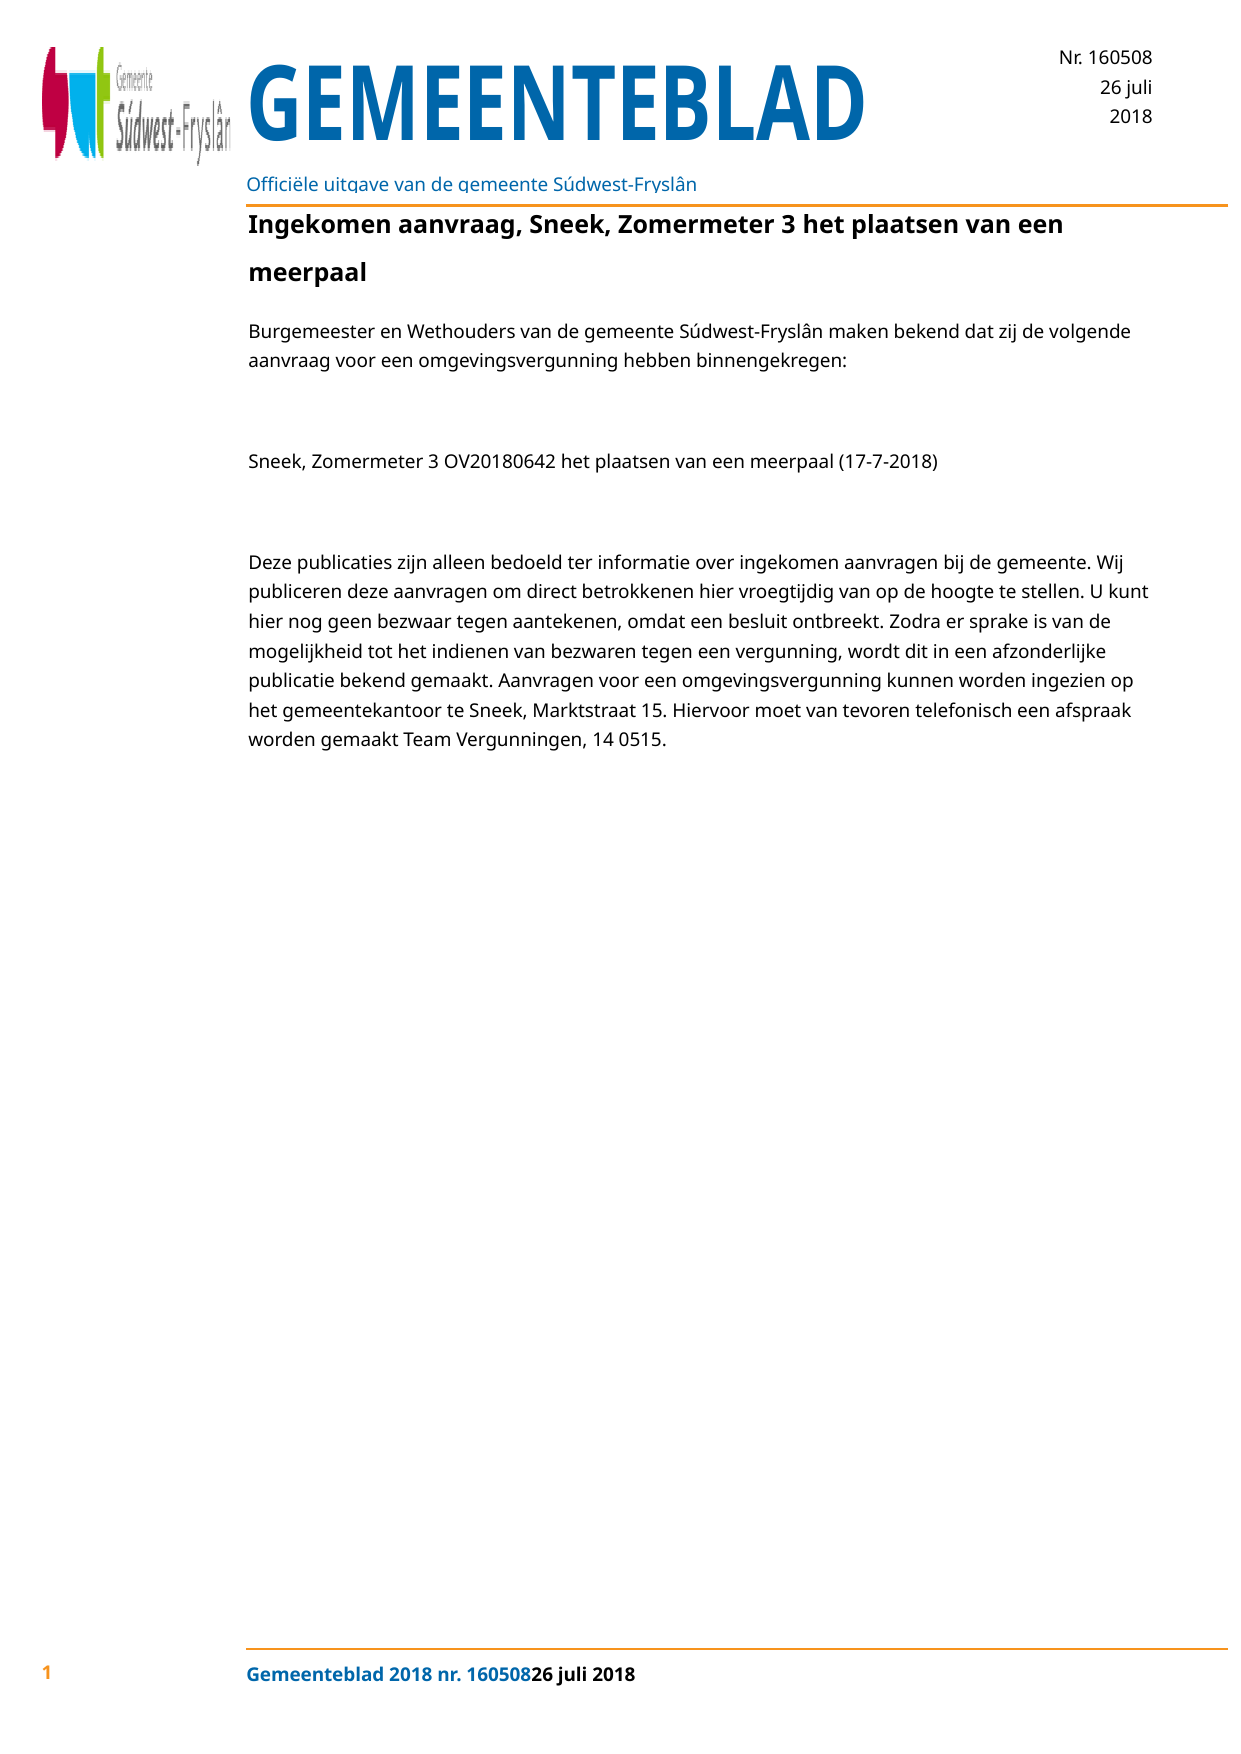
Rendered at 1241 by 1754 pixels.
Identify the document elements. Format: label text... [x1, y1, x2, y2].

text Deze publicaties zijn alleen bedoeld ter informatie over ingekomen aanvragen bij de gemeente. Wij publiceren deze aanvragen om direct betrokkenen hier vroegtijdig van op de hoogte te stellen. U kunt hier nog geen bezwaar tegen aantekenen, omdat een besluit ontbreekt. Zodra er sprake is van de mogelijkheid tot het indienen van bezwaren tegen een vergunning, wordt dit in een afzonderlijke publicatie bekend gemaakt. Aanvragen voor een omgevingsvergunning kunnen worden ingezien op het gemeentekantoor te Sneek, Marktstraat 15. Hiervoor moet van tevoren telefonisch een afspraak worden gemaakt Team Vergunningen, 14 0515. [248, 549, 1152, 752]
picture [41, 47, 231, 172]
text Sneek, Zomermeter 3 OV20180642 het plaatsen van een meerpaal (17-7-2018) [248, 448, 1152, 474]
text Burgemeester en Wethouders van de gemeente Súdwest-Fryslân maken bekend dat zij de volgende aanvraag voor een omgevingsvergunning hebben binnengekregen: [248, 318, 1152, 373]
text Ingekomen aanvraag, Sneek, Zomermeter 3 het plaatsen van een meerpaal [248, 207, 1152, 288]
